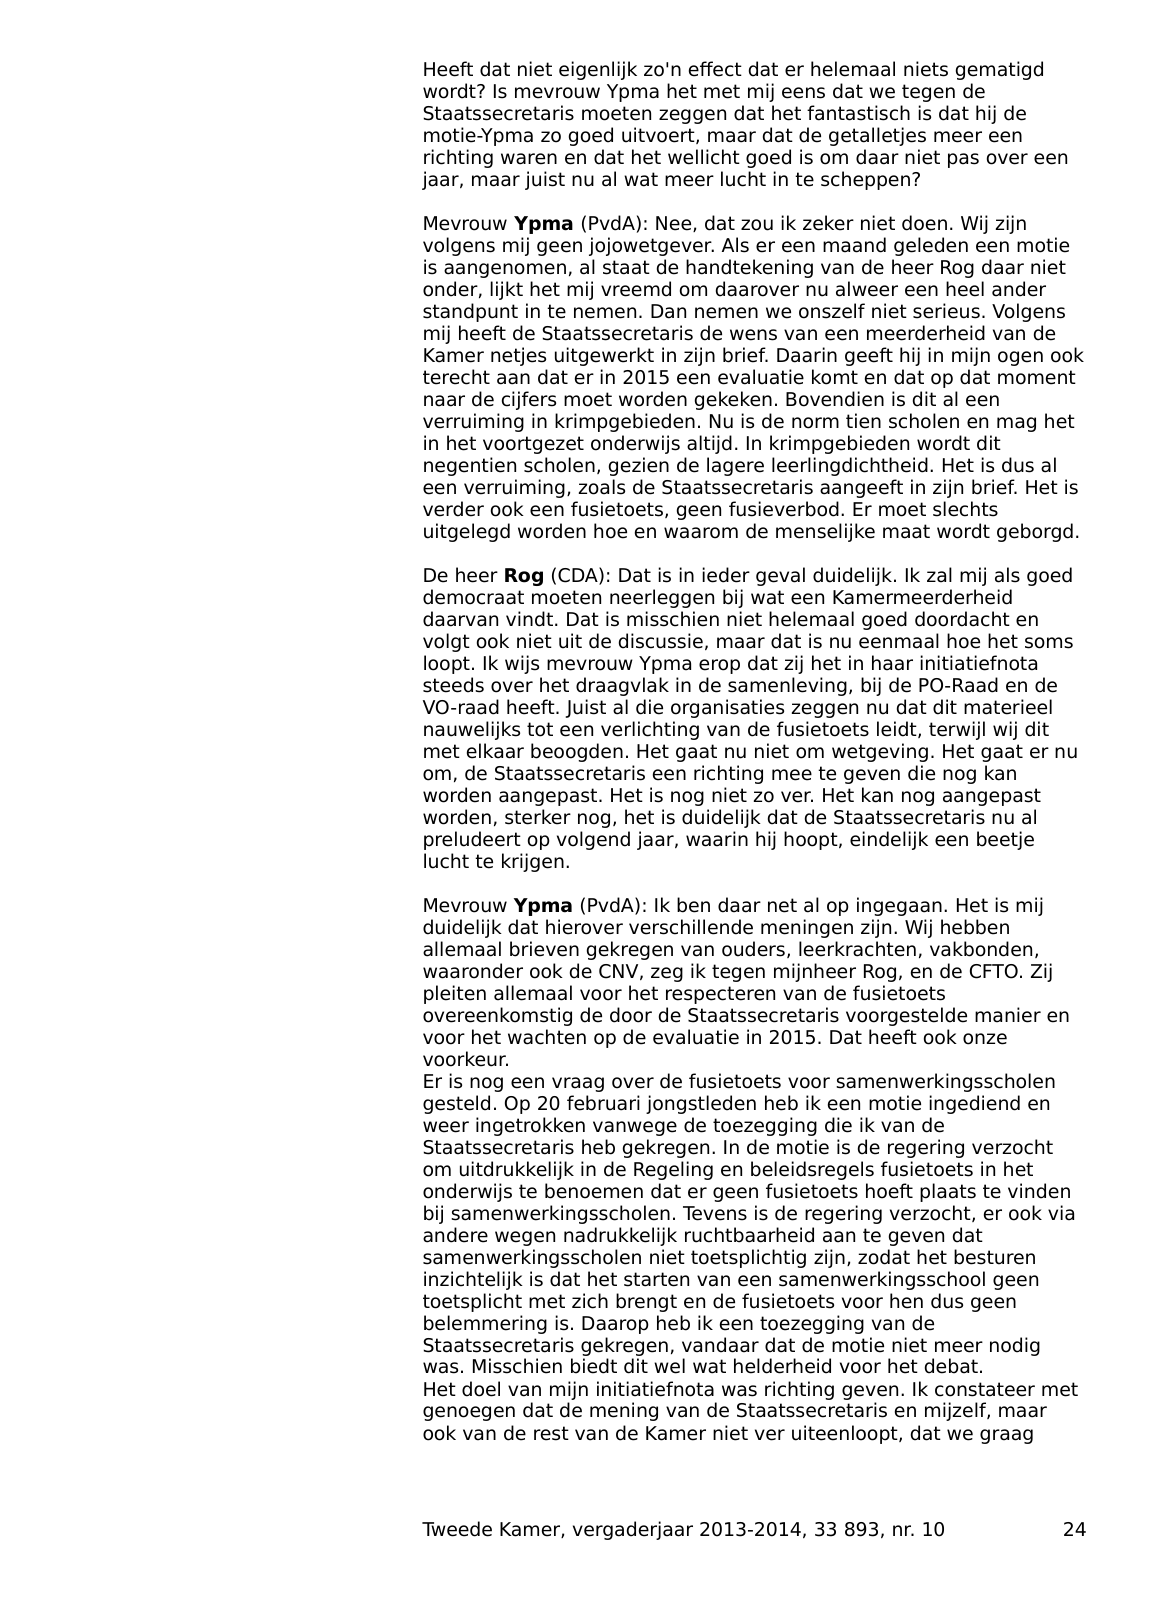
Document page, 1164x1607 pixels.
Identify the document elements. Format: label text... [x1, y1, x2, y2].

text Heeft dat niet eigenlijk zo'n effect dat er helemaal niets gematigd wordt? Is mevrouw Ypma het met mij eens dat we tegen de Staatssecretaris moeten zeggen dat het fantastisch is dat hij de motie-Ypma zo goed uitvoert, maar dat de getalletjes meer een richting waren en dat het wellicht goed is om daar niet pas over een jaar, maar juist nu al wat meer lucht in te scheppen? [422, 59, 1087, 191]
text Er is nog een vraag over de fusietoets voor samenwerkingsscholen gesteld. Op 20 februari jongstleden heb ik een motie ingediend en weer ingetrokken vanwege de toezegging die ik van de Staatssecretaris heb gekregen. In de motie is de regering verzocht om uitdrukkelijk in de Regeling en beleidsregels fusietoets in het onderwijs te benoemen dat er geen fusietoets hoeft plaats te vinden bij samenwerkingsscholen. Tevens is de regering verzocht, er ook via andere wegen nadrukkelijk ruchtbaarheid aan te geven dat samenwerkingsscholen niet toetsplichtig zijn, zodat het besturen inzichtelijk is dat het starten van een samenwerkingsschool geen toetsplicht met zich brengt en de fusietoets voor hen dus geen belemmering is. Daarop heb ik een toezegging van de Staatssecretaris gekregen, vandaar dat de motie niet meer nodig was. Misschien biedt dit wel wat helderheid voor het debat. [422, 1071, 1087, 1378]
text Het doel van mijn initiatiefnota was richting geven. Ik constateer met genoegen dat de mening van de Staatssecretaris en mijzelf, maar ook van de rest van de Kamer niet ver uiteenloopt, dat we graag [422, 1378, 1087, 1444]
text Mevrouw Ypma (PvdA): Ik ben daar net al op ingegaan. Het is mij duidelijk dat hierover verschillende meningen zijn. Wij hebben allemaal brieven gekregen van ouders, leerkrachten, vakbonden, waaronder ook de CNV, zeg ik tegen mijnheer Rog, en de CFTO. Zij pleiten allemaal voor het respecteren van de fusietoets overeenkomstig de door de Staatssecretaris voorgestelde manier en voor het wachten op de evaluatie in 2015. Dat heeft ook onze voorkeur. [422, 895, 1087, 1071]
text De heer Rog (CDA): Dat is in ieder geval duidelijk. Ik zal mij als goed democraat moeten neerleggen bij wat een Kamermeerderheid daarvan vindt. Dat is misschien niet helemaal goed doordacht en volgt ook niet uit de discussie, maar dat is nu eenmaal hoe het soms loopt. Ik wijs mevrouw Ypma erop dat zij het in haar initiatiefnota steeds over het draagvlak in de samenleving, bij de PO-Raad en de VO-raad heeft. Juist al die organisaties zeggen nu dat dit materieel nauwelijks tot een verlichting van de fusietoets leidt, terwijl wij dit met elkaar beoogden. Het gaat nu niet om wetgeving. Het gaat er nu om, de Staatssecretaris een richting mee te geven die nog kan worden aangepast. Het is nog niet zo ver. Het kan nog aangepast worden, sterker nog, het is duidelijk dat de Staatssecretaris nu al preludeert op volgend jaar, waarin hij hoopt, eindelijk een beetje lucht te krijgen. [422, 565, 1087, 873]
text Mevrouw Ypma (PvdA): Nee, dat zou ik zeker niet doen. Wij zijn volgens mij geen jojowetgever. Als er een maand geleden een motie is aangenomen, al staat de handtekening van de heer Rog daar niet onder, lijkt het mij vreemd om daarover nu alweer een heel ander standpunt in te nemen. Dan nemen we onszelf niet serieus. Volgens mij heeft de Staatssecretaris de wens van een meerderheid van de Kamer netjes uitgewerkt in zijn brief. Daarin geeft hij in mijn ogen ook terecht aan dat er in 2015 een evaluatie komt en dat op dat moment naar de cijfers moet worden gekeken. Bovendien is dit al een verruiming in krimpgebieden. Nu is de norm tien scholen en mag het in het voortgezet onderwijs altijd. In krimpgebieden wordt dit negentien scholen, gezien de lagere leerlingdichtheid. Het is dus al een verruiming, zoals de Staatssecretaris aangeeft in zijn brief. Het is verder ook een fusietoets, geen fusieverbod. Er moet slechts uitgelegd worden hoe en waarom de menselijke maat wordt geborgd. [422, 213, 1087, 543]
